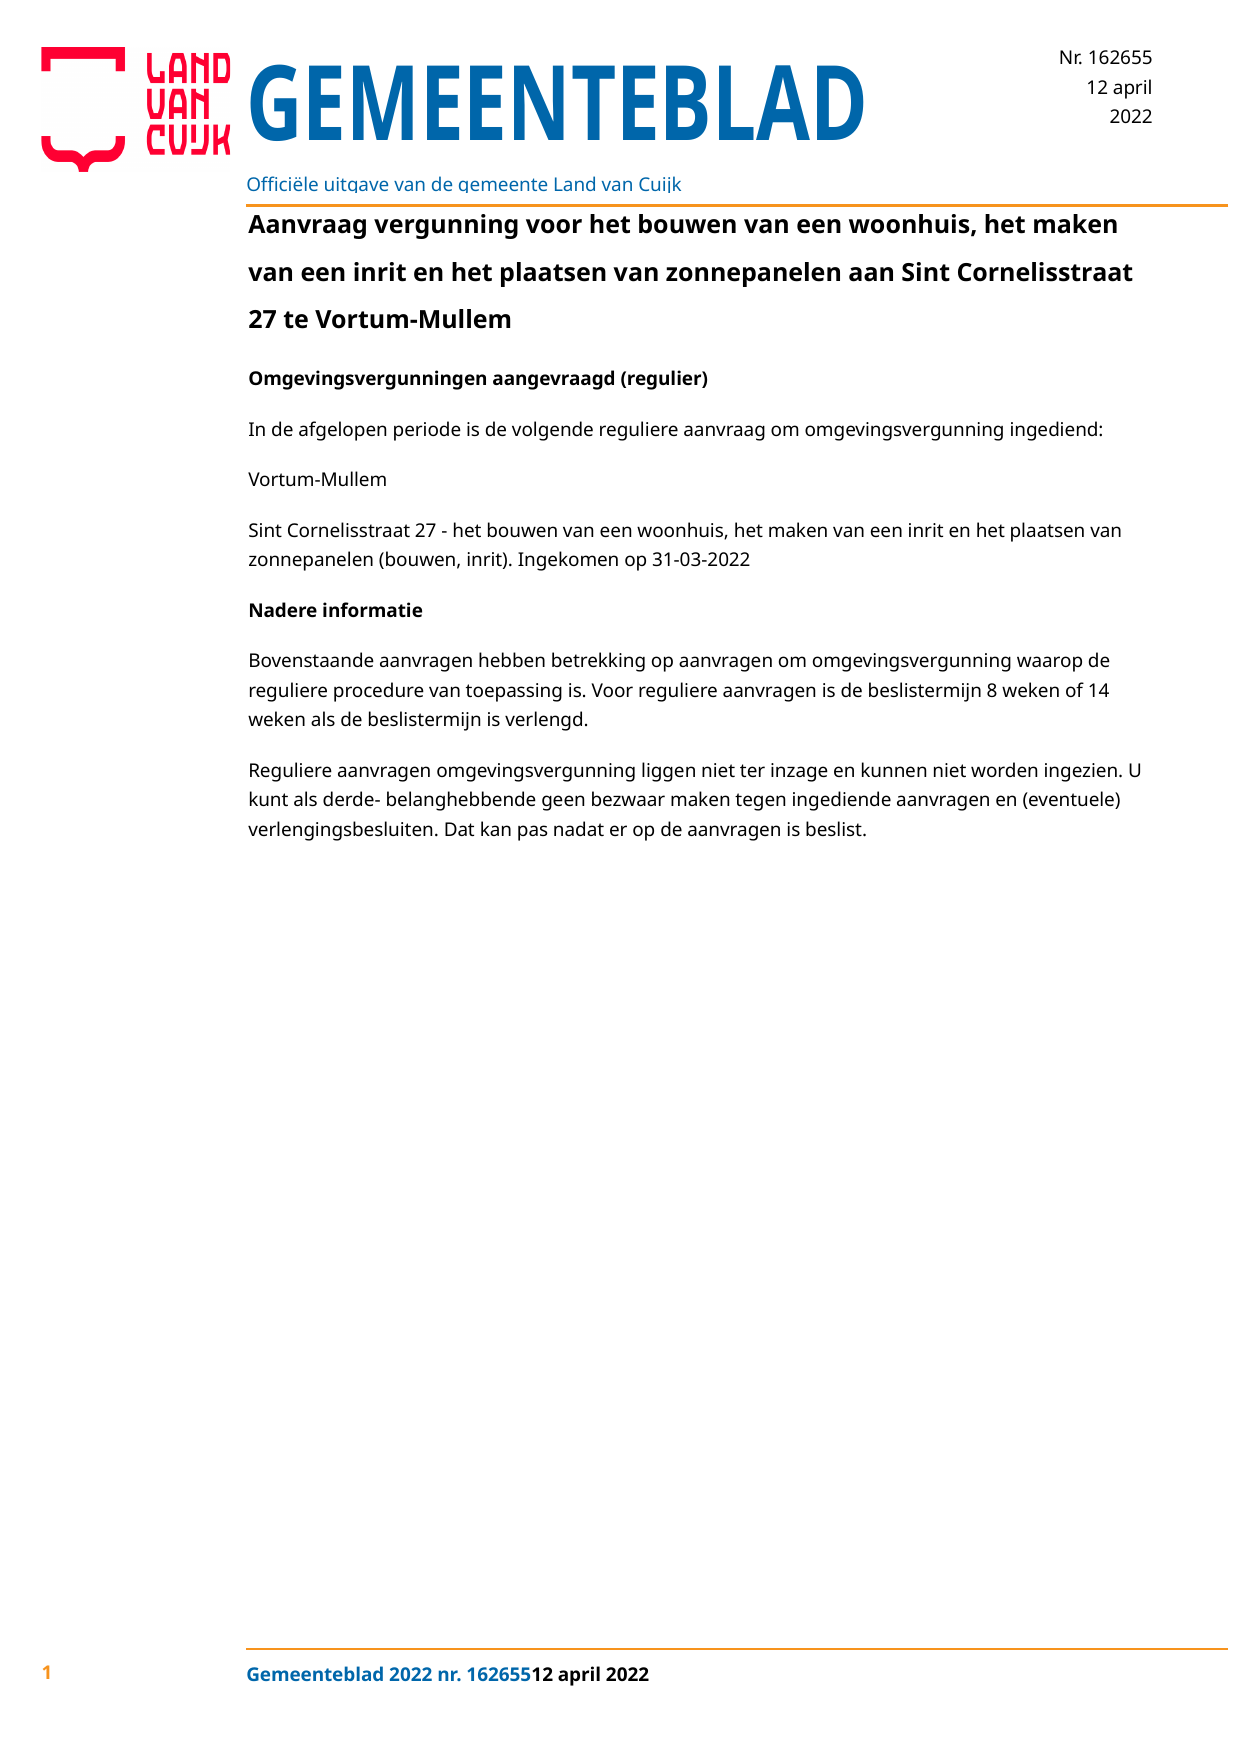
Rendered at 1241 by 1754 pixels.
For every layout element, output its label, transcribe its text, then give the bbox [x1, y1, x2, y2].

text Bovenstaande aanvragen hebben betrekking op aanvragen om omgevingsvergunning waarop de reguliere procedure van toepassing is. Voor reguliere aanvragen is de beslistermijn 8 weken of 14 weken als de beslistermijn is verlengd. [248, 647, 1152, 732]
picture [41, 47, 231, 172]
text Reguliere aanvragen omgevingsvergunning liggen niet ter inzage en kunnen niet worden ingezien. U kunt als derde- belanghebbende geen bezwaar maken tegen ingediende aanvragen en (eventuele) verlengingsbesluiten. Dat kan pas nadat er op de aanvragen is beslist. [248, 757, 1152, 842]
text Nadere informatie [248, 597, 1152, 622]
text In de afgelopen periode is de volgende reguliere aanvraag om omgevingsvergunning ingediend: [248, 416, 1152, 442]
text Vortum-Mullem [248, 466, 1152, 492]
text Omgevingsvergunningen aangevraagd (regulier) [248, 366, 1152, 391]
text Sint Cornelisstraat 27 - het bouwen van een woonhuis, het maken van een inrit en het plaatsen van zonnepanelen (bouwen, inrit). Ingekomen op 31-03-2022 [248, 517, 1152, 572]
text Aanvraag vergunning voor het bouwen van een woonhuis, het maken van een inrit en het plaatsen van zonnepanelen aan Sint Cornelisstraat 27 te Vortum-Mullem [248, 207, 1152, 336]
